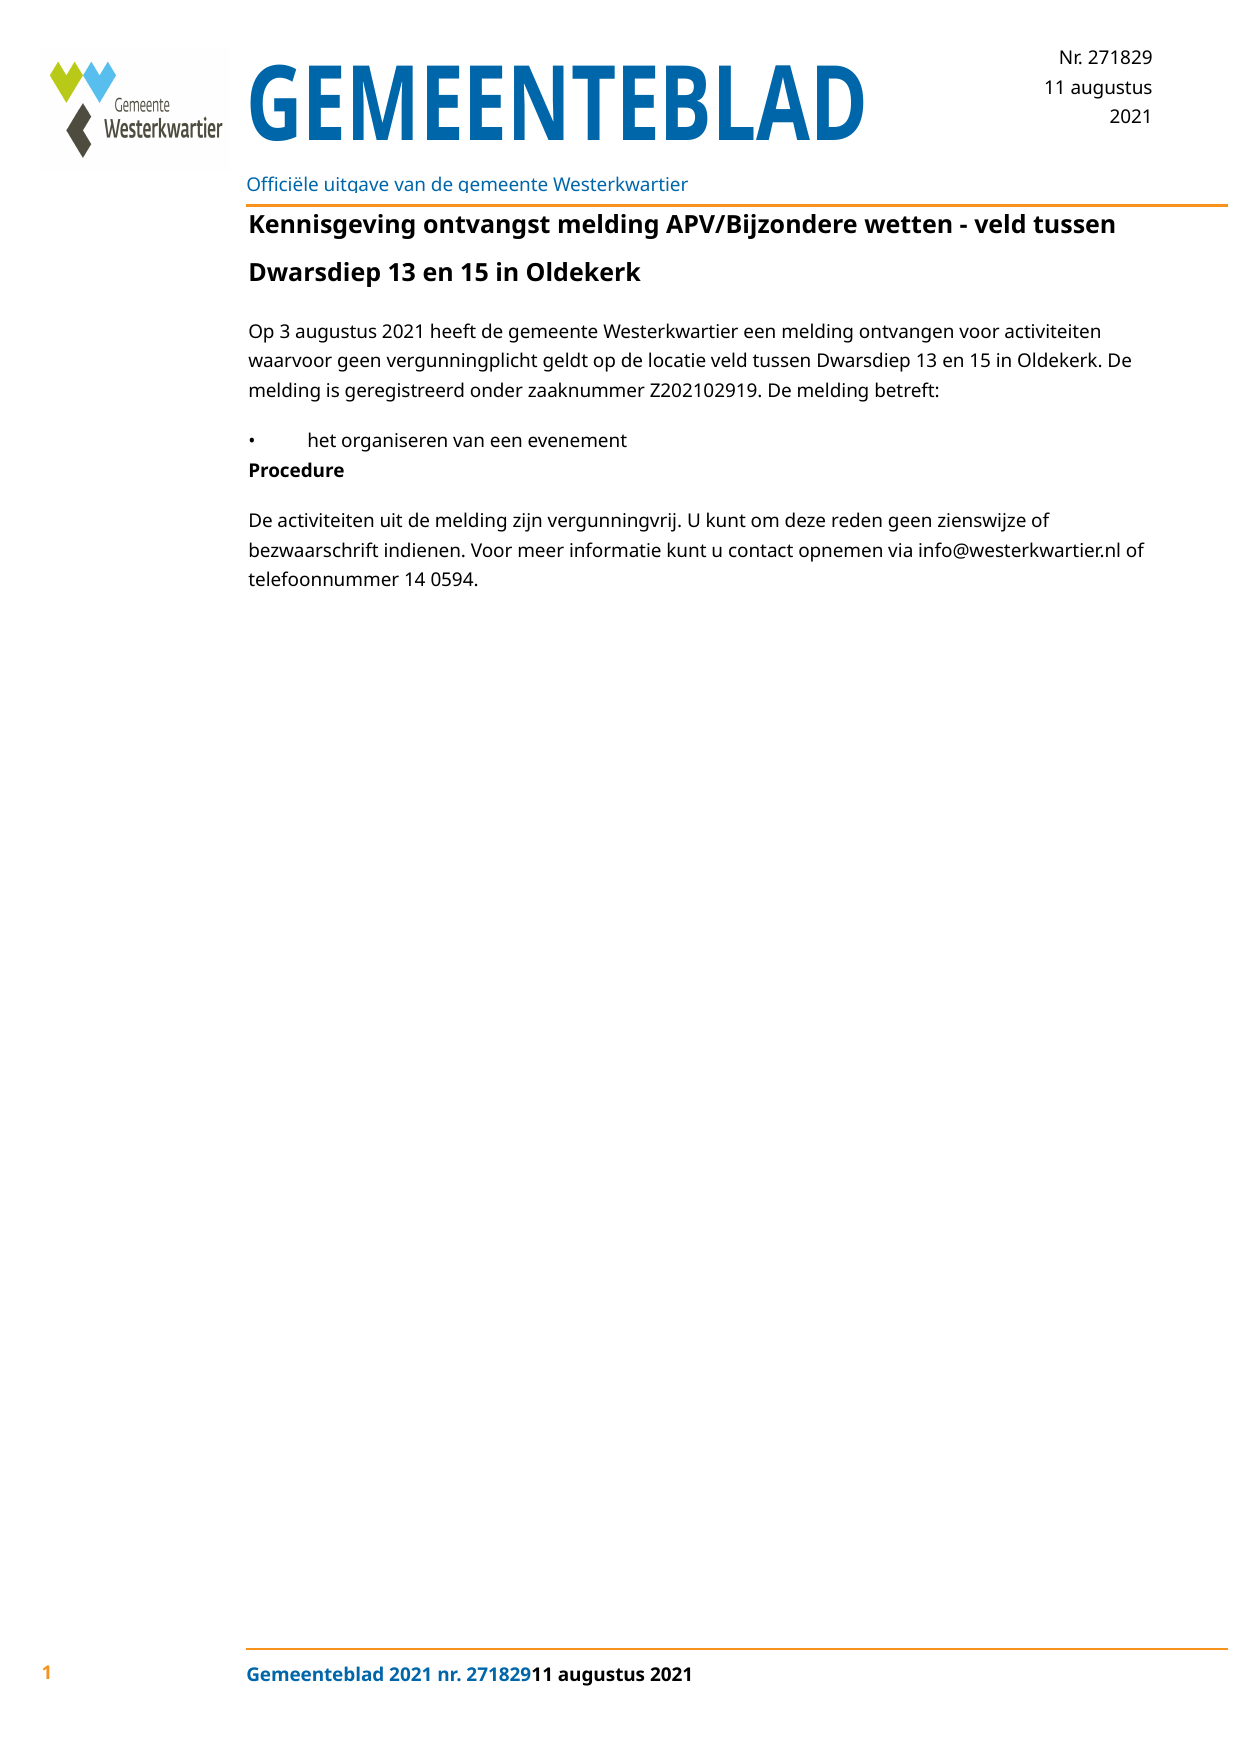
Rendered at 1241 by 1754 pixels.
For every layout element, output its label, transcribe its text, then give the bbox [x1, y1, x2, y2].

text De activiteiten uit de melding zijn vergunningvrij. U kunt om deze reden geen zienswijze of bezwaarschrift indienen. Voor meer informatie kunt u contact opnemen via info@westerkwartier.nl of telefoonnummer 14 0594. [248, 507, 1152, 592]
text Kennisgeving ontvangst melding APV/Bijzondere wetten - veld tussen Dwarsdiep 13 en 15 in Oldekerk [248, 207, 1152, 288]
text Op 3 augustus 2021 heeft de gemeente Westerkwartier een melding ontvangen voor activiteiten waarvoor geen vergunningplicht geldt op de locatie veld tussen Dwarsdiep 13 en 15 in Oldekerk. De melding is geregistreerd onder zaaknummer Z202102919. De melding betreft: [248, 318, 1152, 403]
picture [41, 47, 231, 172]
list het organiseren van een evenement [248, 427, 1152, 453]
text Procedure [248, 457, 1152, 483]
